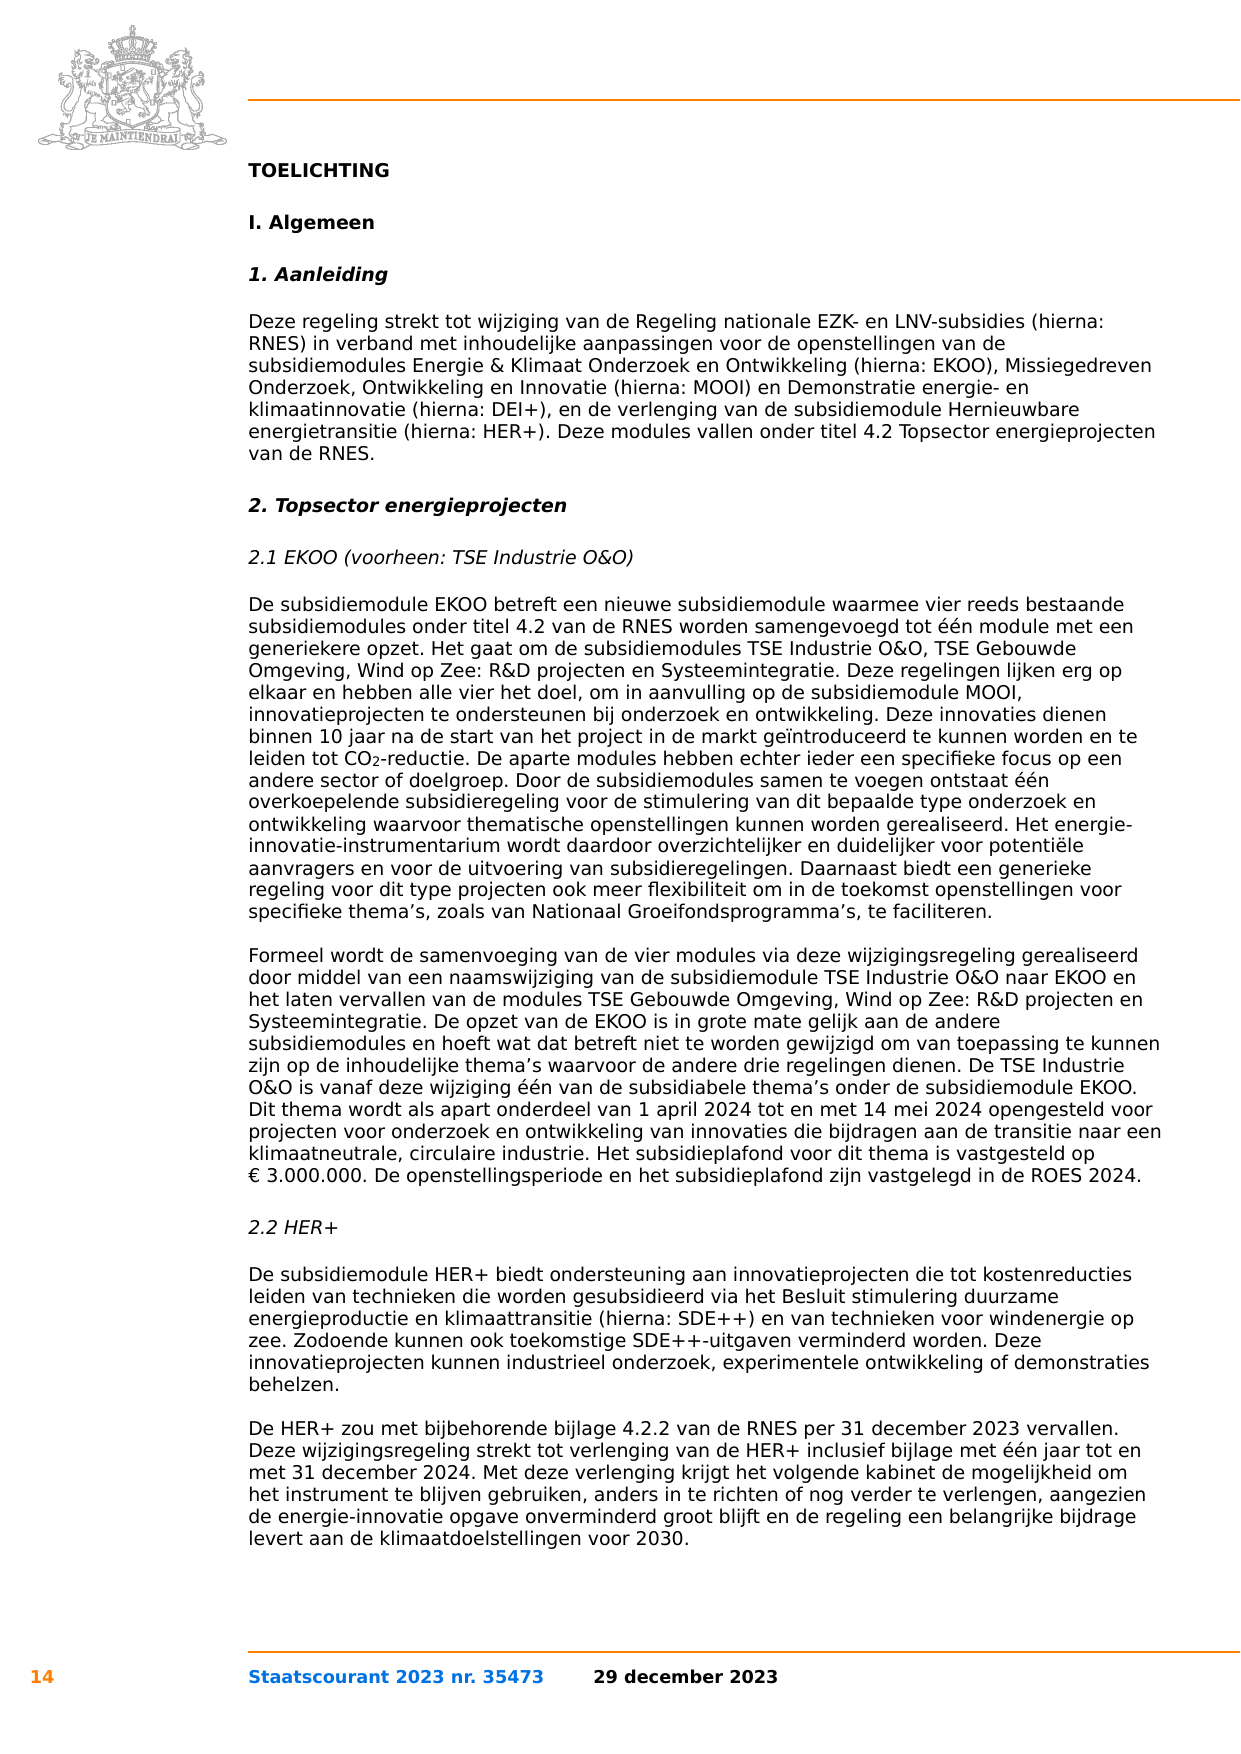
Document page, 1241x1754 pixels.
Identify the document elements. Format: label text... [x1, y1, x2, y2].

picture [38, 25, 227, 150]
subtitle 2.2 HER+ [248, 1217, 1163, 1239]
subtitle I. Algemeen [248, 212, 1163, 234]
text Formeel wordt de samenvoeging van de vier modules via deze wijzigingsregeling gerealiseerd door middel van een naamswijziging van de subsidiemodule TSE Industrie O&O naar EKOO en het laten vervallen van de modules TSE Gebouwde Omgeving, Wind op Zee: R&D projecten en Systeemintegratie. De opzet van de EKOO is in grote mate gelijk aan de andere subsidiemodules en hoeft wat dat betreft niet te worden gewijzigd om van toepassing te kunnen zijn op de inhoudelijke thema’s waarvoor de andere drie regelingen dienen. De TSE Industrie O&O is vanaf deze wijziging één van de subsidiabele thema’s onder de subsidiemodule EKOO. Dit thema wordt als apart onderdeel van 1 april 2024 tot en met 14 mei 2024 opengesteld voor projecten voor onderzoek en ontwikkeling van innovaties die bijdragen aan de transitie naar een klimaatneutrale, circulaire industrie. Het subsidieplafond voor dit thema is vastgesteld op € 3.000.000. De openstellingsperiode en het subsidieplafond zijn vastgelegd in de ROES 2024. [248, 945, 1163, 1187]
subtitle 1. Aanleiding [248, 264, 1163, 286]
text De subsidiemodule HER+ biedt ondersteuning aan innovatieprojecten die tot kostenreducties leiden van technieken die worden gesubsidieerd via het Besluit stimulering duurzame energieproductie en klimaattransitie (hierna: SDE++) en van technieken voor windenergie op zee. Zodoende kunnen ook toekomstige SDE++-uitgaven verminderd worden. Deze innovatieprojecten kunnen industrieel onderzoek, experimentele ontwikkeling of demonstraties behelzen. [248, 1264, 1163, 1396]
subtitle TOELICHTING [248, 160, 1163, 182]
text De subsidiemodule EKOO betreft een nieuwe subsidiemodule waarmee vier reeds bestaande subsidiemodules onder titel 4.2 van de RNES worden samengevoegd tot één module met een generiekere opzet. Het gaat om de subsidiemodules TSE Industrie O&O, TSE Gebouwde Omgeving, Wind op Zee: R&D projecten en Systeemintegratie. Deze regelingen lijken erg op elkaar en hebben alle vier het doel, om in aanvulling op de subsidiemodule MOOI, innovatieprojecten te ondersteunen bij onderzoek en ontwikkeling. Deze innovaties dienen binnen 10 jaar na de start van het project in de markt geïntroduceerd te kunnen worden en te leiden tot CO2-reductie. De aparte modules hebben echter ieder een specifieke focus op een andere sector of doelgroep. Door de subsidiemodules samen te voegen ontstaat één overkoepelende subsidieregeling voor de stimulering van dit bepaalde type onderzoek en ontwikkeling waarvoor thematische openstellingen kunnen worden gerealiseerd. Het energie-innovatie-instrumentarium wordt daardoor overzichtelijker en duidelijker voor potentiële aanvragers en voor de uitvoering van subsidieregelingen. Daarnaast biedt een generieke regeling voor dit type projecten ook meer flexibiliteit om in de toekomst openstellingen voor specifieke thema’s, zoals van Nationaal Groeifondsprogramma’s, te faciliteren. [248, 594, 1163, 923]
text De HER+ zou met bijbehorende bijlage 4.2.2 van de RNES per 31 december 2023 vervallen. Deze wijzigingsregeling strekt tot verlenging van de HER+ inclusief bijlage met één jaar tot en met 31 december 2024. Met deze verlenging krijgt het volgende kabinet de mogelijkheid om het instrument te blijven gebruiken, anders in te richten of nog verder te verlengen, aangezien de energie-innovatie opgave onverminderd groot blijft en de regeling een belangrijke bijdrage levert aan de klimaatdoelstellingen voor 2030. [248, 1418, 1163, 1549]
text Deze regeling strekt tot wijziging van de Regeling nationale EZK- en LNV-subsidies (hierna: RNES) in verband met inhoudelijke aanpassingen voor de openstellingen van de subsidiemodules Energie & Klimaat Onderzoek en Ontwikkeling (hierna: EKOO), Missiegedreven Onderzoek, Ontwikkeling en Innovatie (hierna: MOOI) en Demonstratie energie- en klimaatinnovatie (hierna: DEI+), en de verlenging van de subsidiemodule Hernieuwbare energietransitie (hierna: HER+). Deze modules vallen onder titel 4.2 Topsector energieprojecten van de RNES. [248, 311, 1163, 465]
subtitle 2. Topsector energieprojecten [248, 495, 1163, 517]
subtitle 2.1 EKOO (voorheen: TSE Industrie O&O) [248, 547, 1163, 569]
